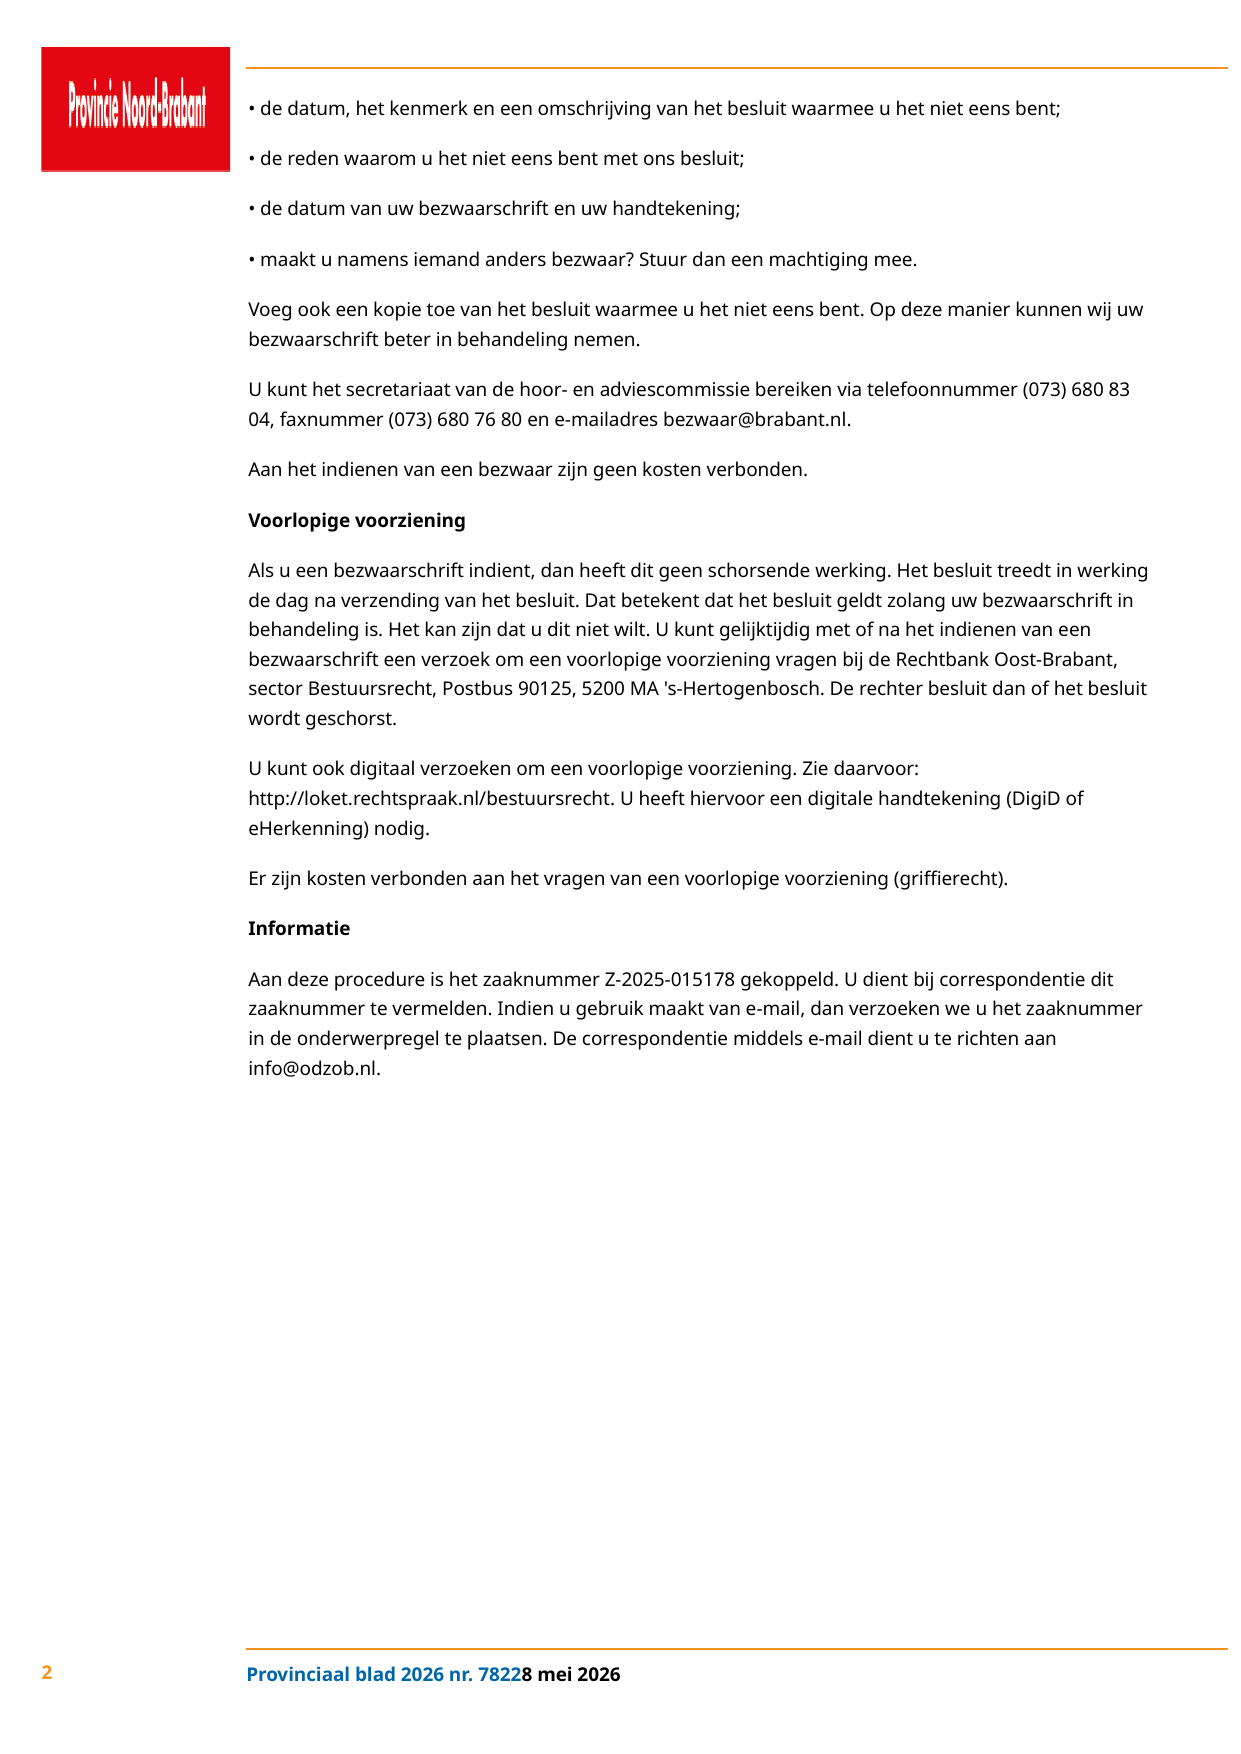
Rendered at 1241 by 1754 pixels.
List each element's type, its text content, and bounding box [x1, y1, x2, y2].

text • maakt u namens iemand anders bezwaar? Stuur dan een machtiging mee. [248, 246, 1152, 272]
text • de reden waarom u het niet eens bent met ons besluit; [248, 145, 1152, 171]
picture [41, 47, 231, 172]
text U kunt ook digitaal verzoeken om een voorlopige voorziening. Zie daarvoor: http://loket.rechtspraak.nl/bestuursrecht. U heeft hiervoor een digitale handtekening (DigiD of eHerkenning) nodig. [248, 756, 1152, 841]
text Aan het indienen van een bezwaar zijn geen kosten verbonden. [248, 456, 1152, 482]
text Aan deze procedure is het zaaknummer Z-2025-015178 gekoppeld. U dient bij correspondentie dit zaaknummer te vermelden. Indien u gebruik maakt van e-mail, dan verzoeken we u het zaaknummer in de onderwerpregel te plaatsen. De correspondentie middels e-mail dient u te richten aan info@odzob.nl. [248, 966, 1152, 1081]
text • de datum, het kenmerk en een omschrijving van het besluit waarmee u het niet eens bent; [248, 95, 1152, 121]
text • de datum van uw bezwaarschrift en uw handtekening; [248, 196, 1152, 221]
text Voeg ook een kopie toe van het besluit waarmee u het niet eens bent. Op deze manier kunnen wij uw bezwaarschrift beter in behandeling nemen. [248, 296, 1152, 352]
text U kunt het secretariaat van de hoor- en adviescommissie bereiken via telefoonnummer (073) 680 83 04, faxnummer (073) 680 76 80 en e-mailadres bezwaar@brabant.nl. [248, 376, 1152, 432]
text Informatie [248, 916, 1152, 941]
text Voorlopige voorziening [248, 507, 1152, 533]
text Als u een bezwaarschrift indient, dan heeft dit geen schorsende werking. Het besluit treedt in werking de dag na verzending van het besluit. Dat betekent dat het besluit geldt zolang uw bezwaarschrift in behandeling is. Het kan zijn dat u dit niet wilt. U kunt gelijktijdig met of na het indienen van een bezwaarschrift een verzoek om een voorlopige voorziening vragen bij de Rechtbank Oost-Brabant, sector Bestuursrecht, Postbus 90125, 5200 MA 's‑Hertogenbosch. De rechter besluit dan of het besluit wordt geschorst. [248, 557, 1152, 731]
text Er zijn kosten verbonden aan het vragen van een voorlopige voorziening (griffierecht). [248, 865, 1152, 891]
